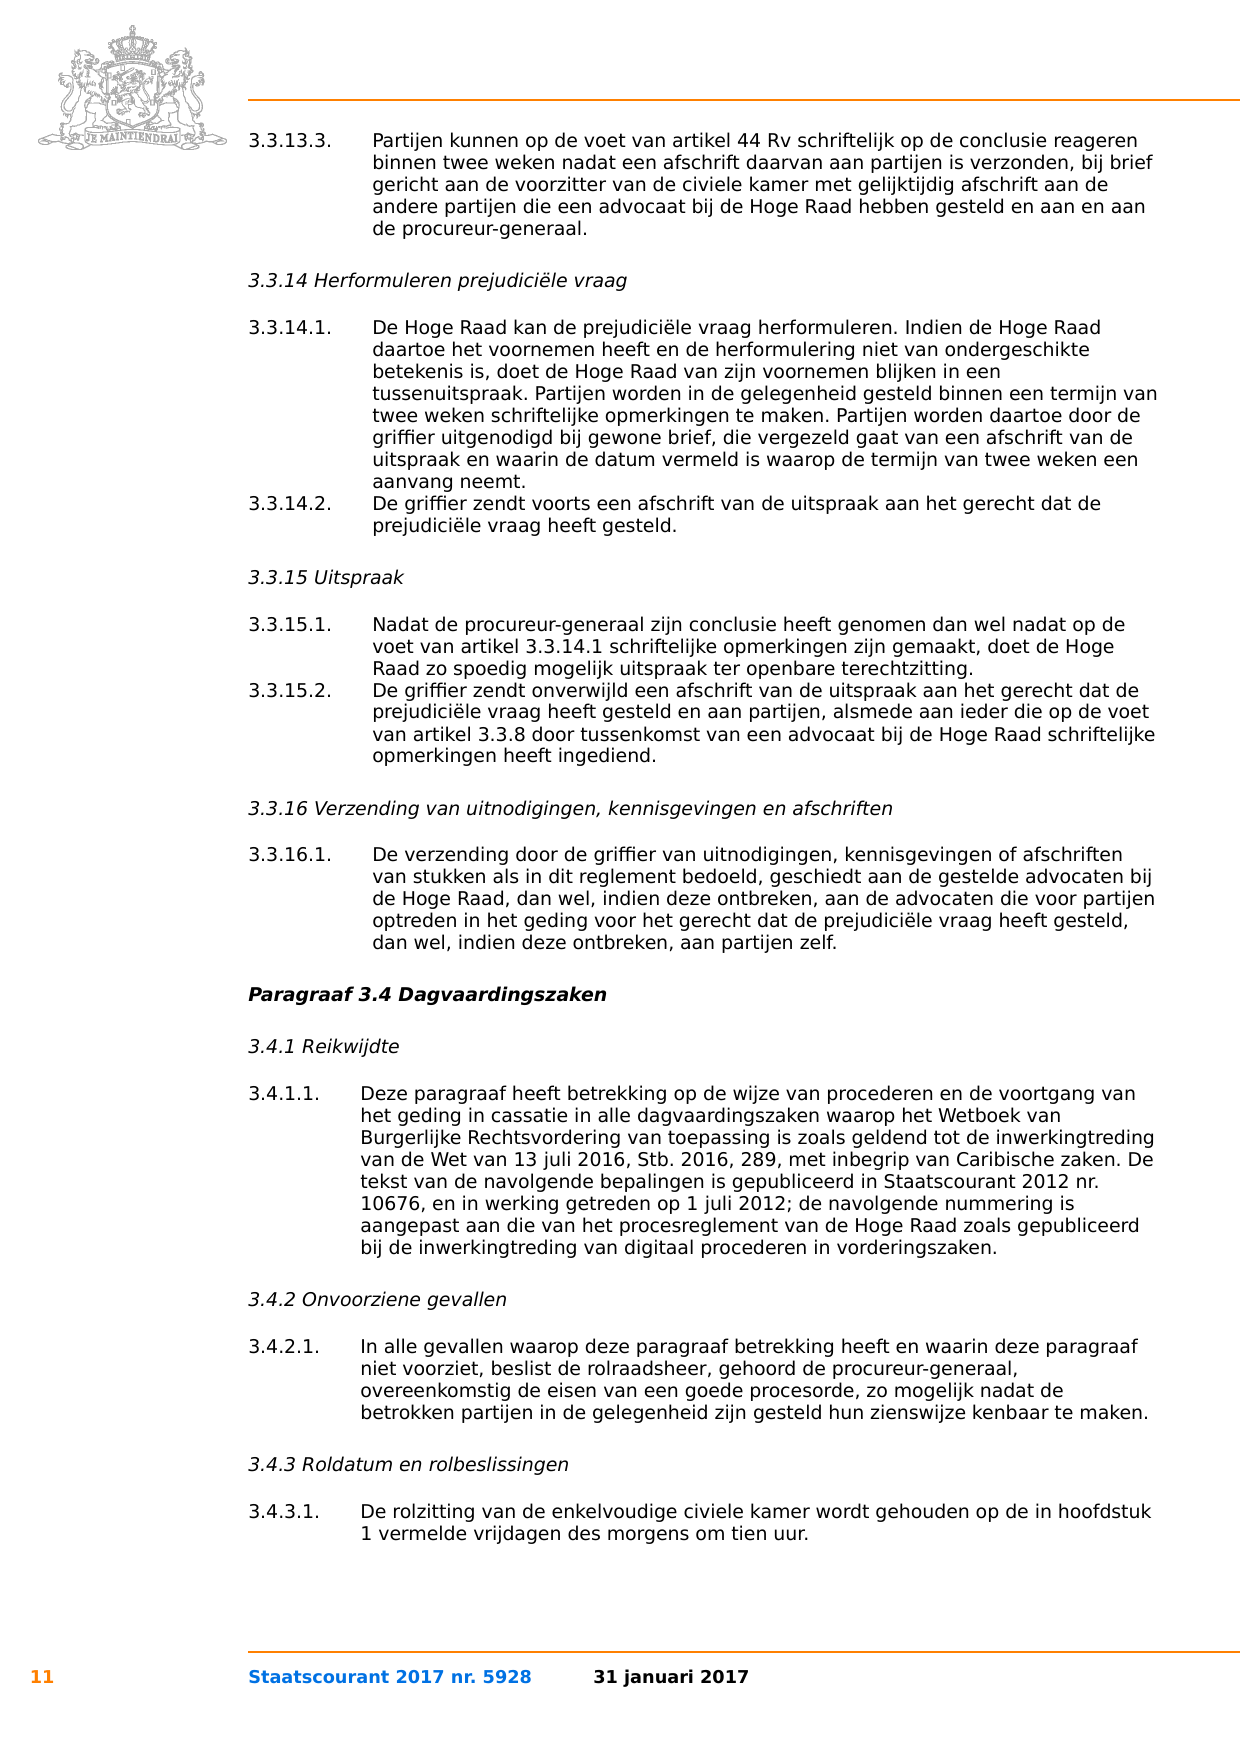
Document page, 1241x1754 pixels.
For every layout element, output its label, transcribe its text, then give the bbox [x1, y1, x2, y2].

text 3.3.14.1. De Hoge Raad kan de prejudiciële vraag herformuleren. Indien de Hoge Raad daartoe het voornemen heeft en de herformulering niet van ondergeschikte betekenis is, doet de Hoge Raad van zijn voornemen blijken in een tussenuitspraak. Partijen worden in de gelegenheid gesteld binnen een termijn van twee weken schriftelijke opmerkingen te maken. Partijen worden daartoe door de griffier uitgenodigd bij gewone brief, die vergezeld gaat van een afschrift van de uitspraak en waarin de datum vermeld is waarop de termijn van twee weken een aanvang neemt. [248, 317, 1163, 493]
text 3.3.15.1. Nadat de procureur-generaal zijn conclusie heeft genomen dan wel nadat op de voet van artikel 3.3.14.1 schriftelijke opmerkingen zijn gemaakt, doet de Hoge Raad zo spoedig mogelijk uitspraak ter openbare terechtzitting. [248, 613, 1163, 679]
text 3.3.16.1. De verzending door de griffier van uitnodigingen, kennisgevingen of afschriften van stukken als in dit reglement bedoeld, geschiedt aan de gestelde advocaten bij de Hoge Raad, dan wel, indien deze ontbreken, aan de advocaten die voor partijen optreden in het geding voor het gerecht dat de prejudiciële vraag heeft gesteld, dan wel, indien deze ontbreken, aan partijen zelf. [248, 844, 1163, 954]
subtitle 3.4.1 Reikwijdte [248, 1036, 1163, 1058]
subtitle 3.3.16 Verzending van uitnodigingen, kennisgevingen en afschriften [248, 797, 1163, 819]
text 3.4.2.1. In alle gevallen waarop deze paragraaf betrekking heeft en waarin deze paragraaf niet voorziet, beslist de rolraadsheer, gehoord de procureur-generaal, overeenkomstig de eisen van een goede procesorde, zo mogelijk nadat de betrokken partijen in de gelegenheid zijn gesteld hun zienswijze kenbaar te maken. [248, 1336, 1163, 1424]
subtitle 3.4.3 Roldatum en rolbeslissingen [248, 1454, 1163, 1476]
text 3.4.1.1. Deze paragraaf heeft betrekking op de wijze van procederen en de voortgang van het geding in cassatie in alle dagvaardingszaken waarop het Wetboek van Burgerlijke Rechtsvordering van toepassing is zoals geldend tot de inwerkingtreding van de Wet van 13 juli 2016, Stb. 2016, 289, met inbegrip van Caribische zaken. De tekst van de navolgende bepalingen is gepubliceerd in Staatscourant 2012 nr. 10676, en in werking getreden op 1 juli 2012; de navolgende nummering is aangepast aan die van het procesreglement van de Hoge Raad zoals gepubliceerd bij de inwerkingtreding van digitaal procederen in vorderingszaken. [248, 1083, 1163, 1259]
subtitle 3.4.2 Onvoorziene gevallen [248, 1289, 1163, 1311]
text 3.3.14.2. De griffier zendt voorts een afschrift van de uitspraak aan het gerecht dat de prejudiciële vraag heeft gesteld. [248, 493, 1163, 537]
picture [38, 25, 227, 150]
text 3.4.3.1. De rolzitting van de enkelvoudige civiele kamer wordt gehouden op de in hoofdstuk 1 vermelde vrijdagen des morgens om tien uur. [248, 1501, 1163, 1545]
subtitle Paragraaf 3.4 Dagvaardingszaken [248, 984, 1163, 1006]
subtitle 3.3.14 Herformuleren prejudiciële vraag [248, 270, 1163, 292]
text 3.3.13.3. Partijen kunnen op de voet van artikel 44 Rv schriftelijk op de conclusie reageren binnen twee weken nadat een afschrift daarvan aan partijen is verzonden, bij brief gericht aan de voorzitter van de civiele kamer met gelijktijdig afschrift aan de andere partijen die een advocaat bij de Hoge Raad hebben gesteld en aan en aan de procureur-generaal. [248, 130, 1163, 240]
text 3.3.15.2. De griffier zendt onverwijld een afschrift van de uitspraak aan het gerecht dat de prejudiciële vraag heeft gesteld en aan partijen, alsmede aan ieder die op de voet van artikel 3.3.8 door tussenkomst van een advocaat bij de Hoge Raad schriftelijke opmerkingen heeft ingediend. [248, 679, 1163, 767]
subtitle 3.3.15 Uitspraak [248, 567, 1163, 588]
